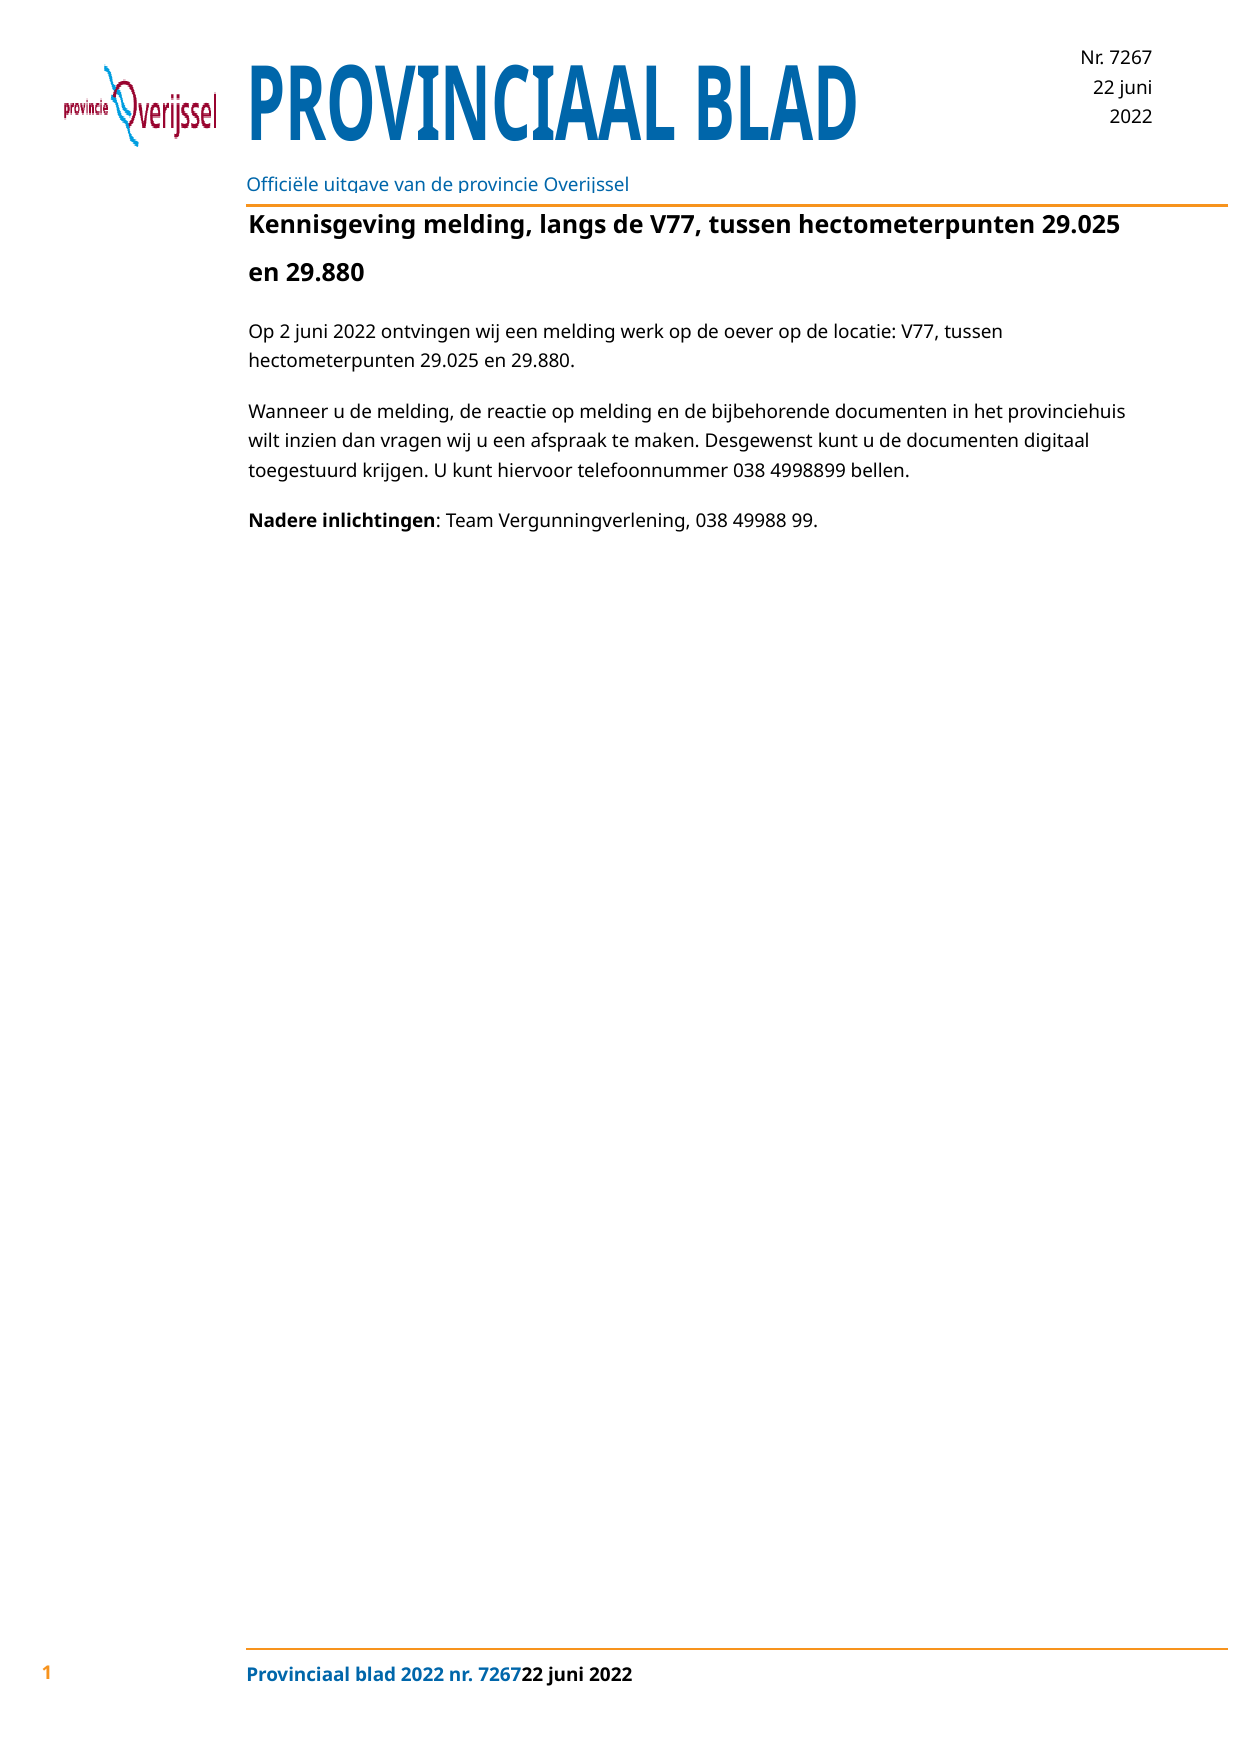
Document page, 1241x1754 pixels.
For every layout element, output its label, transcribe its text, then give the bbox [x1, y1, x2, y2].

text Kennisgeving melding, langs de V77, tussen hectometerpunten 29.025 en 29.880 [248, 207, 1152, 288]
text Wanneer u de melding, de reactie op melding en de bijbehorende documenten in het provinciehuis wilt inzien dan vragen wij u een afspraak te maken. Desgewenst kunt u de documenten digitaal toegestuurd krijgen. U kunt hiervoor telefoonnummer 038 4998899 bellen. [248, 398, 1152, 483]
text Op 2 juni 2022 ontvingen wij een melding werk op de oever op de locatie: V77, tussen hectometerpunten 29.025 en 29.880. [248, 318, 1152, 373]
picture [41, 47, 231, 172]
text Nadere inlichtingen: Team Vergunningverlening, 038 49988 99. [248, 507, 1152, 533]
